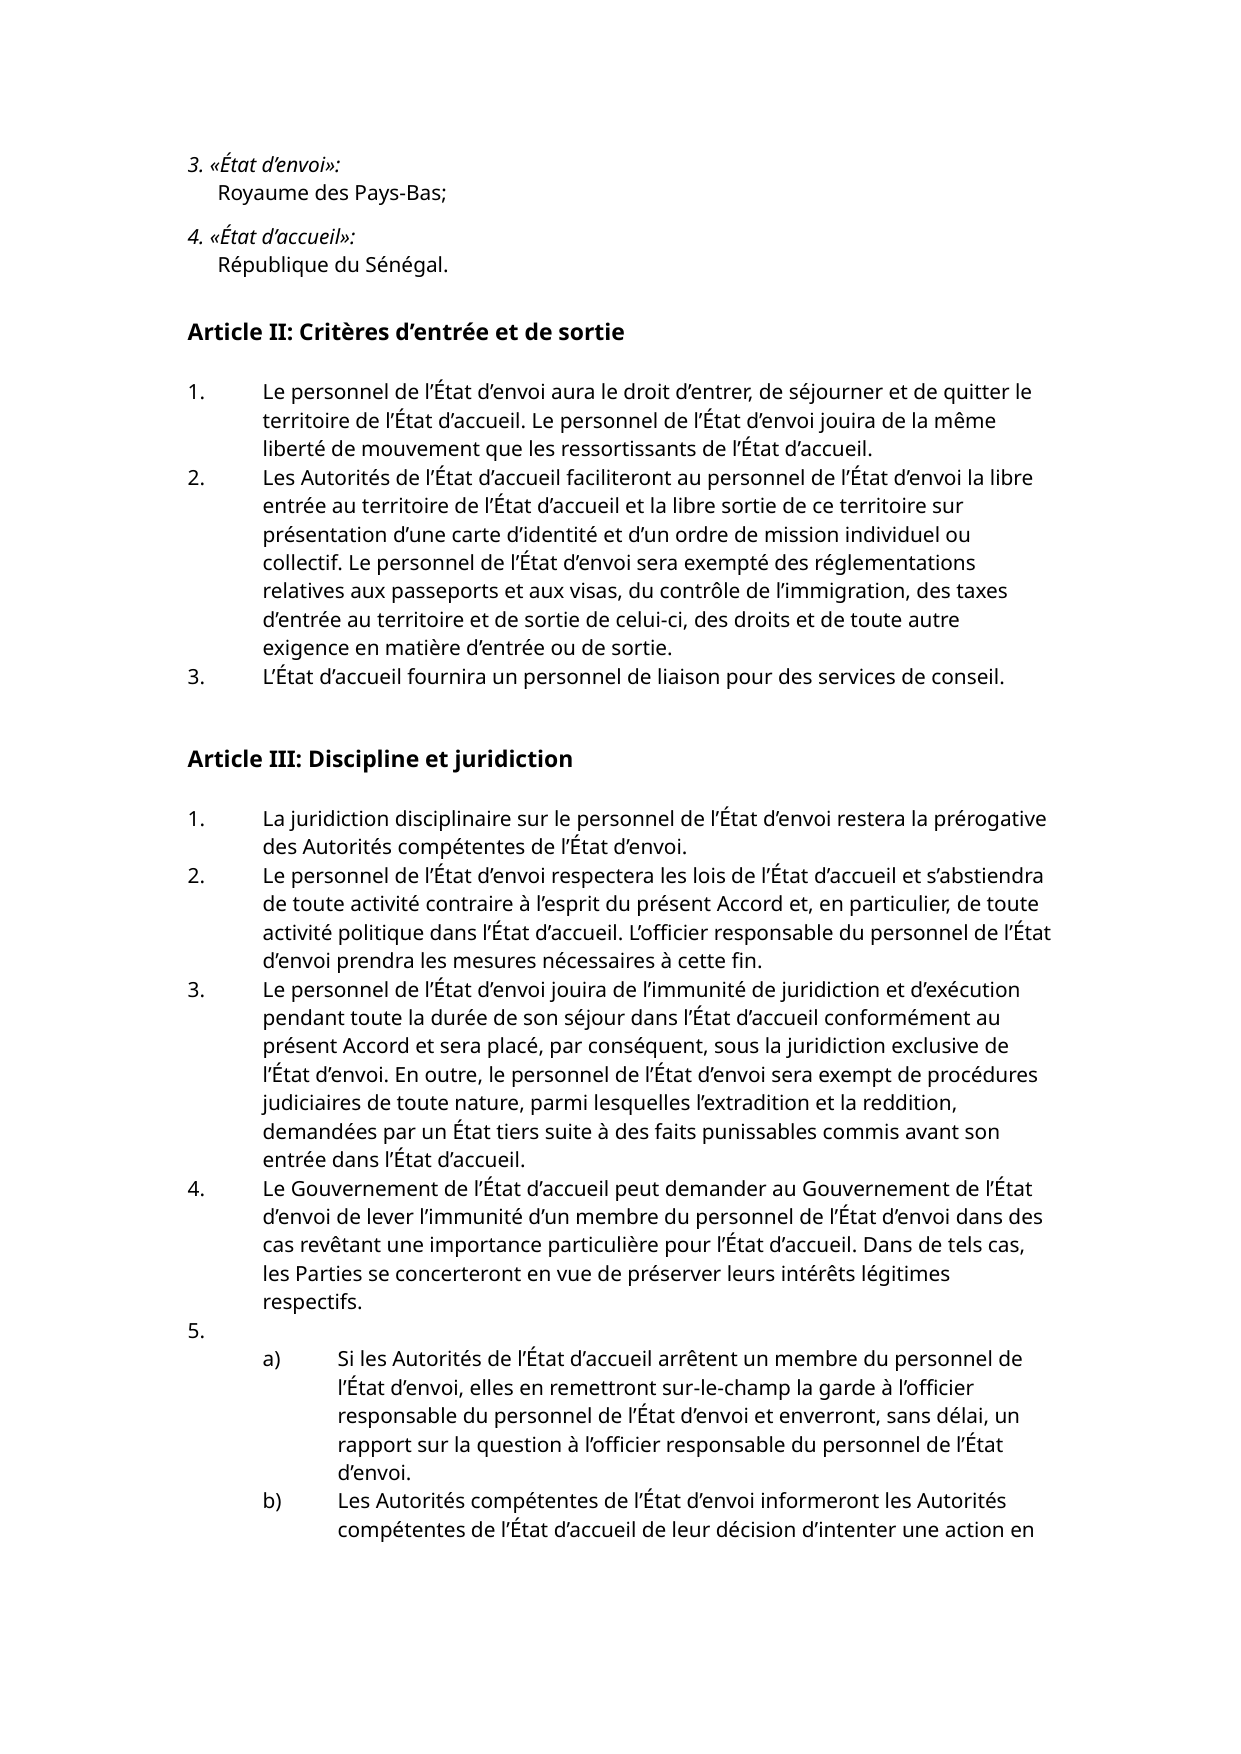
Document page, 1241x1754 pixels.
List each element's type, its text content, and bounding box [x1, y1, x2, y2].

text République du Sénégal. [217, 250, 1053, 279]
list Les Autorités compétentes de l’État d’envoi informeront les Autorités compétentes de l’État d’accueil de leur décision d’intenter une action en [262, 1487, 1053, 1543]
list L’État d’accueil fournira un personnel de liaison pour des services de conseil. [187, 662, 1053, 690]
text 3. «État d’envoi»: [187, 150, 1053, 178]
text 4. «État d’accueil»: [187, 222, 1053, 250]
list Les Autorités de l’État d’accueil faciliteront au personnel de l’État d’envoi la libre entrée au territoire de l’État d’accueil et la libre sortie de ce territoire sur présentation d’une carte d’identité et d’un ordre de mission individuel ou collectif. Le personnel de l’État d’envoi sera exempté des réglementations relatives aux passeports et aux visas, du contrôle de l’immigration, des taxes d’entrée au territoire et de sortie de celui-ci, des droits et de toute autre exigence en matière d’entrée ou de sortie. [187, 463, 1053, 662]
list Le personnel de l’État d’envoi respectera les lois de l’État d’accueil et s’abstiendra de toute activité contraire à l’esprit du présent Accord et, en particulier, de toute activité politique dans l’État d’accueil. L’officier responsable du personnel de l’État d’envoi prendra les mesures nécessaires à cette fin. [187, 861, 1053, 975]
subtitle Article III: Discipline et juridiction [187, 743, 1053, 774]
list Le personnel de l’État d’envoi aura le droit d’entrer, de séjourner et de quitter le territoire de l’État d’accueil. Le personnel de l’État d’envoi jouira de la même liberté de mouvement que les ressortissants de l’État d’accueil. [187, 377, 1053, 463]
text Royaume des Pays-Bas; [217, 178, 1053, 207]
list Si les Autorités de l’État d’accueil arrêtent un membre du personnel de l’État d’envoi, elles en remettront sur-le-champ la garde à l’officier responsable du personnel de l’État d’envoi et enverront, sans délai, un rapport sur la question à l’officier responsable du personnel de l’État d’envoi. [262, 1344, 1053, 1487]
list La juridiction disciplinaire sur le personnel de l’État d’envoi restera la prérogative des Autorités compétentes de l’État d’envoi. [187, 804, 1053, 861]
subtitle Article II: Critères d’entrée et de sortie [187, 316, 1053, 347]
list Le Gouvernement de l’État d’accueil peut demander au Gouvernement de l’État d’envoi de lever l’immunité d’un membre du personnel de l’État d’envoi dans des cas revêtant une importance particulière pour l’État d’accueil. Dans de tels cas, les Parties se concerteront en vue de préserver leurs intérêts légitimes respectifs. [187, 1174, 1053, 1316]
list Le personnel de l’État d’envoi jouira de l’immunité de juridiction et d’exécution pendant toute la durée de son séjour dans l’État d’accueil conformément au présent Accord et sera placé, par conséquent, sous la juridiction exclusive de l’État d’envoi. En outre, le personnel de l’État d’envoi sera exempt de procédures judiciaires de toute nature, parmi lesquelles l’extradition et la reddition, demandées par un État tiers suite à des faits punissables commis avant son entrée dans l’État d’accueil. [187, 975, 1053, 1174]
